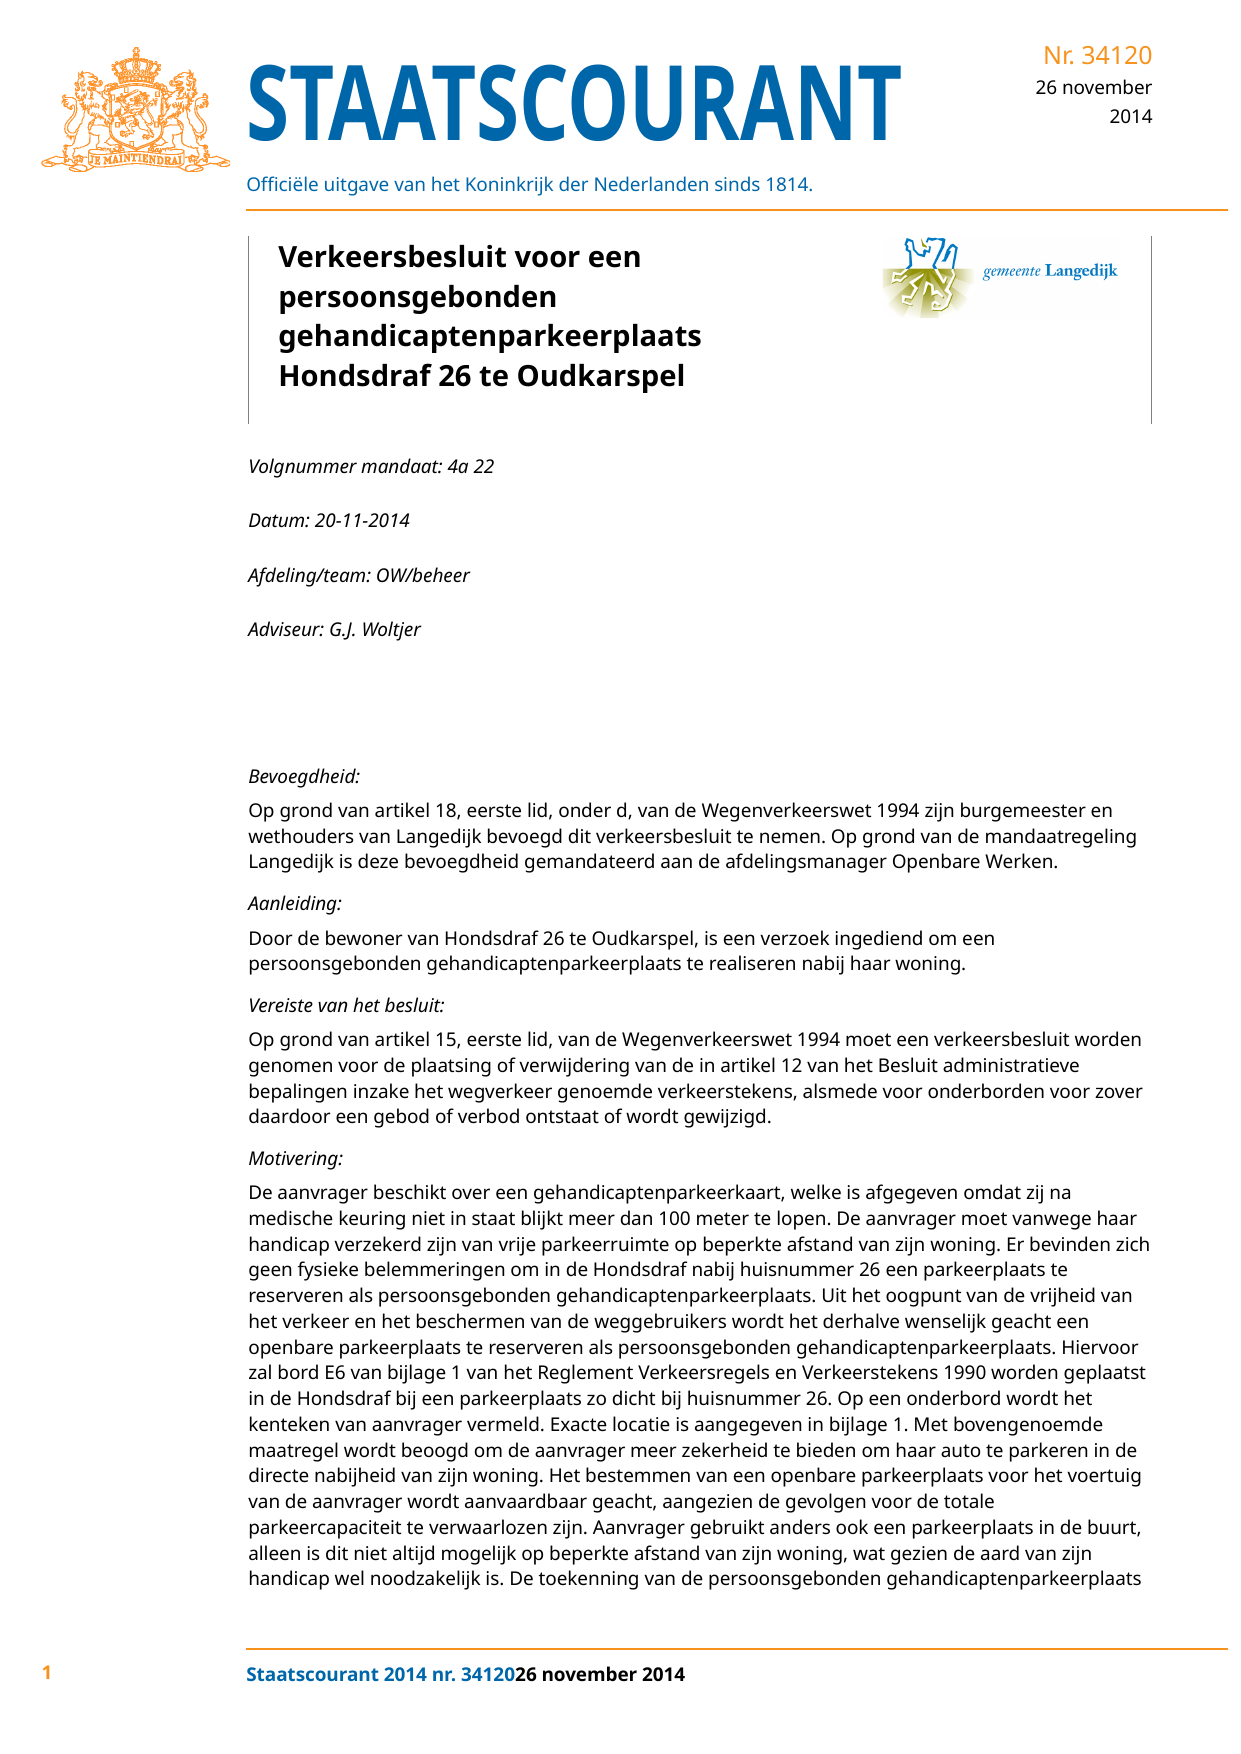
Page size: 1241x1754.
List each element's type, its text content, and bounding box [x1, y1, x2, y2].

text Motivering: [248, 1145, 1152, 1171]
table_header Verkeersbesluit voor een persoonsgebonden gehandicaptenparkeerplaats Hondsdraf 26 te Oudkarspel [249, 236, 850, 424]
text Door de bewoner van Hondsdraf 26 te Oudkarspel, is een verzoek ingediend om een persoonsgebonden gehandicaptenparkeerplaats te realiseren nabij haar woning. [248, 925, 1152, 976]
text Adviseur: G.J. Woltjer [248, 616, 1152, 642]
text Volgnummer mandaat: 4a 22 [248, 454, 1152, 479]
table_header [850, 236, 1151, 424]
text Op grond van artikel 15, eerste lid, van de Wegenverkeerswet 1994 moet een verkeersbesluit worden genomen voor de plaatsing of verwijdering van de in artikel 12 van het Besluit administratieve bepalingen inzake het wegverkeer genoemde verkeerstekens, alsmede voor onderborden voor zover daardoor een gebod of verbod ontstaat of wordt gewijzigd. [248, 1026, 1152, 1129]
text Afdeling/team: OW/beheer [248, 562, 1152, 587]
text Op grond van artikel 18, eerste lid, onder d, van de Wegenverkeerswet 1994 zijn burgemeester en wethouders van Langedijk bevoegd dit verkeersbesluit te nemen. Op grond van de mandaatregeling Langedijk is deze bevoegdheid gemandateerd aan de afdelingsmanager Openbare Werken. [248, 797, 1152, 874]
text Datum: 20-11-2014 [248, 508, 1152, 533]
text De aanvrager beschikt over een gehandicaptenparkeerkaart, welke is afgegeven omdat zij na medische keuring niet in staat blijkt meer dan 100 meter te lopen. De aanvrager moet vanwege haar handicap verzekerd zijn van vrije parkeerruimte op beperkte afstand van zijn woning. Er bevinden zich geen fysieke belemmeringen om in de Hondsdraf nabij huisnummer 26 een parkeerplaats te reserveren als persoonsgebonden gehandicaptenparkeerplaats. Uit het oogpunt van de vrijheid van het verkeer en het beschermen van de weggebruikers wordt het derhalve wenselijk geacht een openbare parkeerplaats te reserveren als persoonsgebonden gehandicaptenparkeerplaats. Hiervoor zal bord E6 van bijlage 1 van het Reglement Verkeersregels en Verkeerstekens 1990 worden geplaatst in de Hondsdraf bij een parkeerplaats zo dicht bij huisnummer 26. Op een onderbord wordt het kenteken van aanvrager vermeld. Exacte locatie is aangegeven in bijlage 1. Met bovengenoemde maatregel wordt beoogd om de aanvrager meer zekerheid te bieden om haar auto te parkeren in de directe nabijheid van zijn woning. Het bestemmen van een openbare parkeerplaats voor het voertuig van de aanvrager wordt aanvaardbaar geacht, aangezien de gevolgen voor de totale parkeercapaciteit te verwaarlozen zijn. Aanvrager gebruikt anders ook een parkeerplaats in de buurt, alleen is dit niet altijd mogelijk op beperkte afstand van zijn woning, wat gezien de aard van zijn handicap wel noodzakelijk is. De toekenning van de persoonsgebonden gehandicaptenparkeerplaats [248, 1179, 1152, 1591]
text Bevoegdheid: [248, 763, 1152, 789]
picture [882, 236, 1119, 318]
picture [41, 47, 231, 172]
text Vereiste van het besluit: [248, 992, 1152, 1018]
text Aanleiding: [248, 891, 1152, 916]
